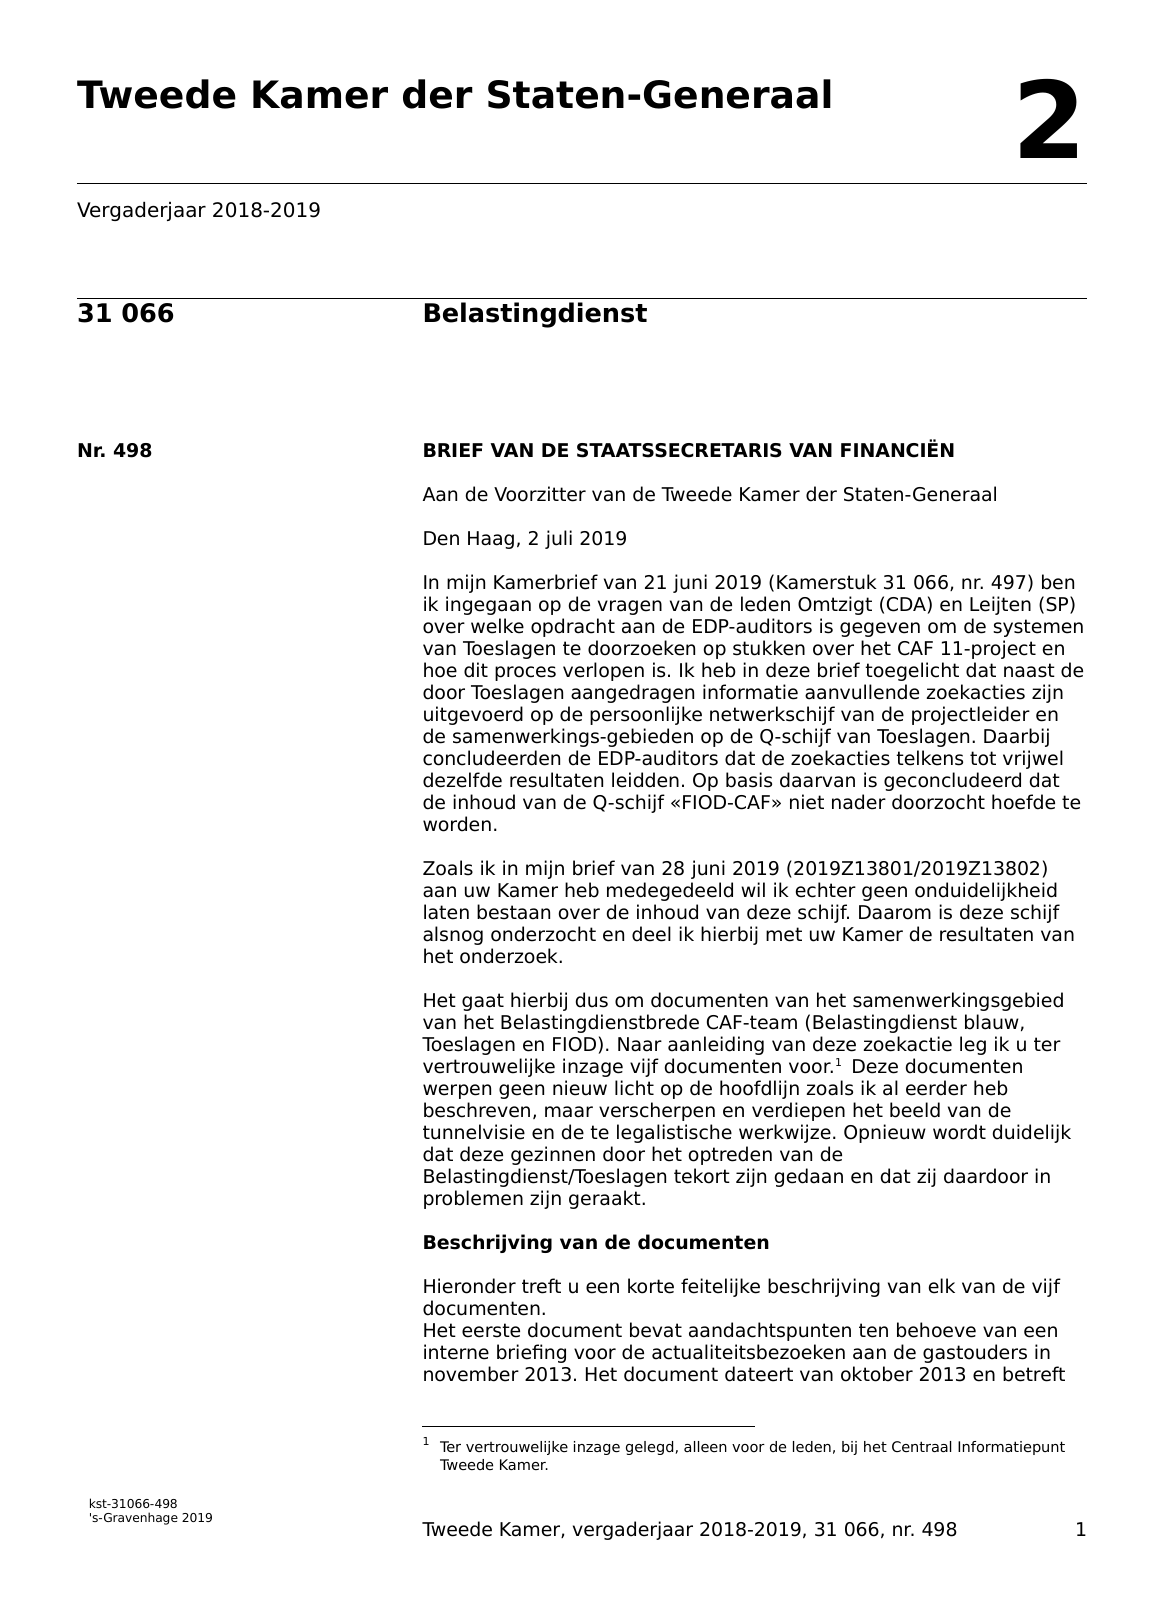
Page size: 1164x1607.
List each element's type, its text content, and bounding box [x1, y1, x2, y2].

table_cell Vergaderjaar 2018-2019 [77, 184, 1087, 298]
text In mijn Kamerbrief van 21 juni 2019 (Kamerstuk 31 066, nr. 497) ben ik ingegaan op de vragen van de leden Omtzigt (CDA) en Leijten (SP) over welke opdracht aan de EDP-auditors is gegeven om de systemen van Toeslagen te doorzoeken op stukken over het CAF 11-project en hoe dit proces verlopen is. Ik heb in deze brief toegelicht dat naast de door Toeslagen aangedragen informatie aanvullende zoekacties zijn uitgevoerd op de persoonlijke netwerkschijf van de projectleider en de samenwerkings-gebieden op de Q-schijf van Toeslagen. Daarbij concludeerden de EDP-auditors dat de zoekacties telkens tot vrijwel dezelfde resultaten leidden. Op basis daarvan is geconcludeerd dat de inhoud van de Q-schijf «FIOD-CAF» niet nader doorzocht hoefde te worden. [422, 572, 1087, 836]
table_header 2 [886, 59, 1087, 183]
subtitle 31 066 Belastingdienst [77, 299, 1087, 329]
table_header Tweede Kamer der Staten-Generaal [77, 59, 886, 183]
subtitle Beschrijving van de documenten [422, 1232, 1087, 1254]
text Het eerste document bevat aandachtspunten ten behoeve van een interne briefing voor de actualiteitsbezoeken aan de gastouders in november 2013. Het document dateert van oktober 2013 en betreft [422, 1320, 1087, 1386]
text Zoals ik in mijn brief van 28 juni 2019 (2019Z13801/2019Z13802) aan uw Kamer heb medegedeeld wil ik echter geen onduidelijkheid laten bestaan over de inhoud van deze schijf. Daarom is deze schijf alsnog onderzocht en deel ik hierbij met uw Kamer de resultaten van het onderzoek. [422, 858, 1087, 968]
text Ter vertrouwelijke inzage gelegd, alleen voor de leden, bij het Centraal Informatiepunt Tweede Kamer. [422, 1435, 1087, 1474]
text Den Haag, 2 juli 2019 [422, 528, 1087, 550]
text Het gaat hierbij dus om documenten van het samenwerkingsgebied van het Belastingdienstbrede CAF-team (Belastingdienst blauw, Toeslagen en FIOD). Naar aanleiding van deze zoekactie leg ik u ter vertrouwelijke inzage vijf documenten voor. Deze documenten werpen geen nieuw licht op de hoofdlijn zoals ik al eerder heb beschreven, maar verscherpen en verdiepen het beeld van de tunnelvisie en de te legalistische werkwijze. Opnieuw wordt duidelijk dat deze gezinnen door het optreden van de Belastingdienst/Toeslagen tekort zijn gedaan en dat zij daardoor in problemen zijn geraakt. [422, 990, 1087, 1210]
text kst-31066-498 [88, 1497, 323, 1511]
text 's-Gravenhage 2019 [88, 1511, 323, 1525]
subtitle Nr. 498 BRIEF VAN DE STAATSSECRETARIS VAN FINANCIËN [77, 440, 1087, 462]
text Hieronder treft u een korte feitelijke beschrijving van elk van de vijf documenten. [422, 1276, 1087, 1320]
text Aan de Voorzitter van de Tweede Kamer der Staten-Generaal [422, 484, 1087, 506]
